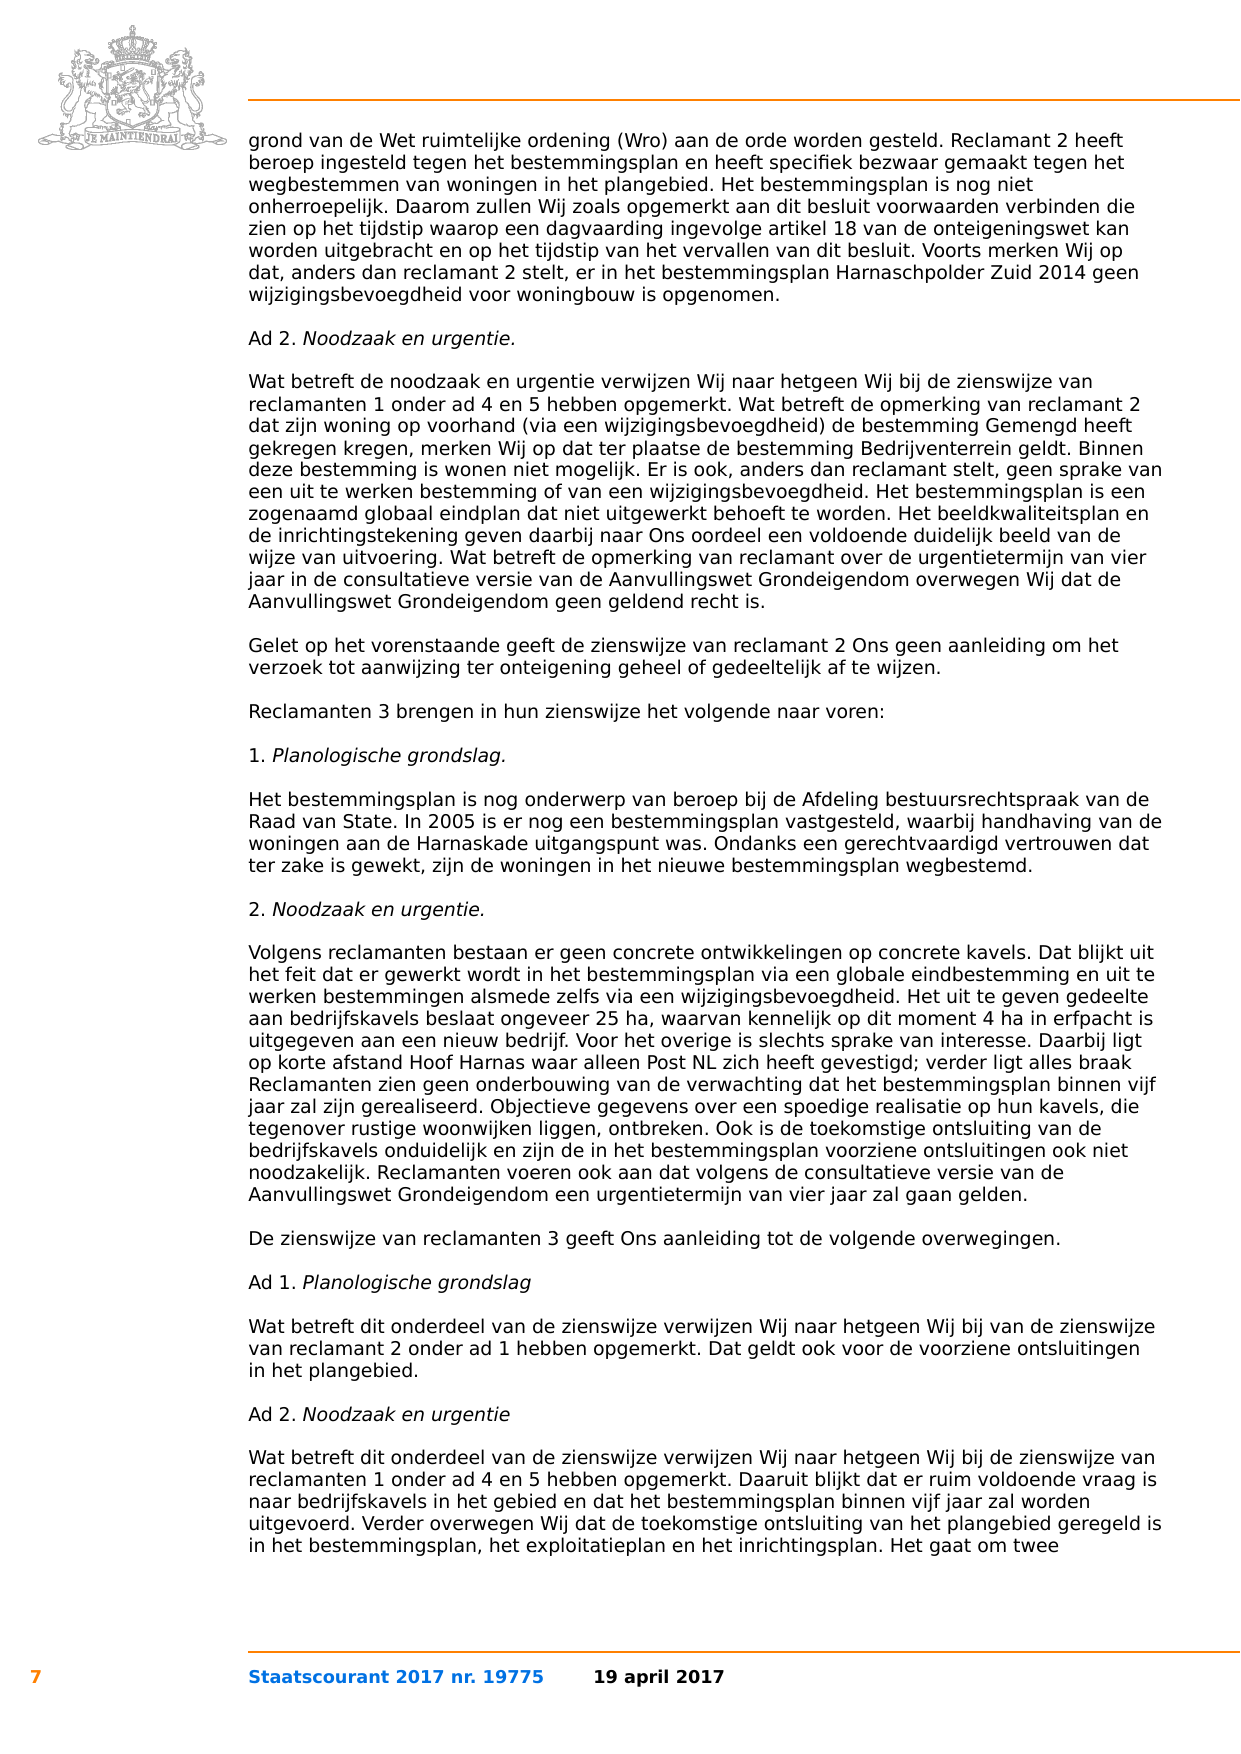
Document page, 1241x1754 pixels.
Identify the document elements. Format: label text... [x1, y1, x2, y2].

text 1. Planologische grondslag. [248, 745, 1163, 767]
text Ad 1. Planologische grondslag [248, 1272, 1163, 1294]
text Gelet op het vorenstaande geeft de zienswijze van reclamant 2 Ons geen aanleiding om het verzoek tot aanwijzing ter onteigening geheel of gedeeltelijk af te wijzen. [248, 635, 1163, 679]
text Het bestemmingsplan is nog onderwerp van beroep bij de Afdeling bestuursrechtspraak van de Raad van State. In 2005 is er nog een bestemmingsplan vastgesteld, waarbij handhaving van de woningen aan de Harnaskade uitgangspunt was. Ondanks een gerechtvaardigd vertrouwen dat ter zake is gewekt, zijn de woningen in het nieuwe bestemmingsplan wegbestemd. [248, 789, 1163, 877]
text Reclamanten 3 brengen in hun zienswijze het volgende naar voren: [248, 701, 1163, 723]
text Ad 2. Noodzaak en urgentie. [248, 328, 1163, 349]
text 2. Noodzaak en urgentie. [248, 898, 1163, 920]
text Volgens reclamanten bestaan er geen concrete ontwikkelingen op concrete kavels. Dat blijkt uit het feit dat er gewerkt wordt in het bestemmingsplan via een globale eindbestemming en uit te werken bestemmingen alsmede zelfs via een wijzigingsbevoegdheid. Het uit te geven gedeelte aan bedrijfskavels beslaat ongeveer 25 ha, waarvan kennelijk op dit moment 4 ha in erfpacht is uitgegeven aan een nieuw bedrijf. Voor het overige is slechts sprake van interesse. Daarbij ligt op korte afstand Hoof Harnas waar alleen Post NL zich heeft gevestigd; verder ligt alles braak Reclamanten zien geen onderbouwing van de verwachting dat het bestemmingsplan binnen vijf jaar zal zijn gerealiseerd. Objectieve gegevens over een spoedige realisatie op hun kavels, die tegenover rustige woonwijken liggen, ontbreken. Ook is de toekomstige ontsluiting van de bedrijfskavels onduidelijk en zijn de in het bestemmingsplan voorziene ontsluitingen ook niet noodzakelijk. Reclamanten voeren ook aan dat volgens de consultatieve versie van de Aanvullingswet Grondeigendom een urgentietermijn van vier jaar zal gaan gelden. [248, 942, 1163, 1206]
text Ad 2. Noodzaak en urgentie [248, 1403, 1163, 1425]
text Wat betreft dit onderdeel van de zienswijze verwijzen Wij naar hetgeen Wij bij de zienswijze van reclamanten 1 onder ad 4 en 5 hebben opgemerkt. Daaruit blijkt dat er ruim voldoende vraag is naar bedrijfskavels in het gebied en dat het bestemmingsplan binnen vijf jaar zal worden uitgevoerd. Verder overwegen Wij dat de toekomstige ontsluiting van het plangebied geregeld is in het bestemmingsplan, het exploitatieplan en het inrichtingsplan. Het gaat om twee [248, 1447, 1163, 1557]
text grond van de Wet ruimtelijke ordening (Wro) aan de orde worden gesteld. Reclamant 2 heeft beroep ingesteld tegen het bestemmingsplan en heeft specifiek bezwaar gemaakt tegen het wegbestemmen van woningen in het plangebied. Het bestemmingsplan is nog niet onherroepelijk. Daarom zullen Wij zoals opgemerkt aan dit besluit voorwaarden verbinden die zien op het tijdstip waarop een dagvaarding ingevolge artikel 18 van de onteigeningswet kan worden uitgebracht en op het tijdstip van het vervallen van dit besluit. Voorts merken Wij op dat, anders dan reclamant 2 stelt, er in het bestemmingsplan Harnaschpolder Zuid 2014 geen wijzigingsbevoegdheid voor woningbouw is opgenomen. [248, 130, 1163, 306]
text De zienswijze van reclamanten 3 geeft Ons aanleiding tot de volgende overwegingen. [248, 1228, 1163, 1250]
text Wat betreft dit onderdeel van de zienswijze verwijzen Wij naar hetgeen Wij bij van de zienswijze van reclamant 2 onder ad 1 hebben opgemerkt. Dat geldt ook voor de voorziene ontsluitingen in het plangebied. [248, 1316, 1163, 1382]
text Wat betreft de noodzaak en urgentie verwijzen Wij naar hetgeen Wij bij de zienswijze van reclamanten 1 onder ad 4 en 5 hebben opgemerkt. Wat betreft de opmerking van reclamant 2 dat zijn woning op voorhand (via een wijzigingsbevoegdheid) de bestemming Gemengd heeft gekregen kregen, merken Wij op dat ter plaatse de bestemming Bedrijventerrein geldt. Binnen deze bestemming is wonen niet mogelijk. Er is ook, anders dan reclamant stelt, geen sprake van een uit te werken bestemming of van een wijzigingsbevoegdheid. Het bestemmingsplan is een zogenaamd globaal eindplan dat niet uitgewerkt behoeft te worden. Het beeldkwaliteitsplan en de inrichtingstekening geven daarbij naar Ons oordeel een voldoende duidelijk beeld van de wijze van uitvoering. Wat betreft de opmerking van reclamant over de urgentietermijn van vier jaar in de consultatieve versie van de Aanvullingswet Grondeigendom overwegen Wij dat de Aanvullingswet Grondeigendom geen geldend recht is. [248, 371, 1163, 613]
picture [38, 25, 227, 150]
